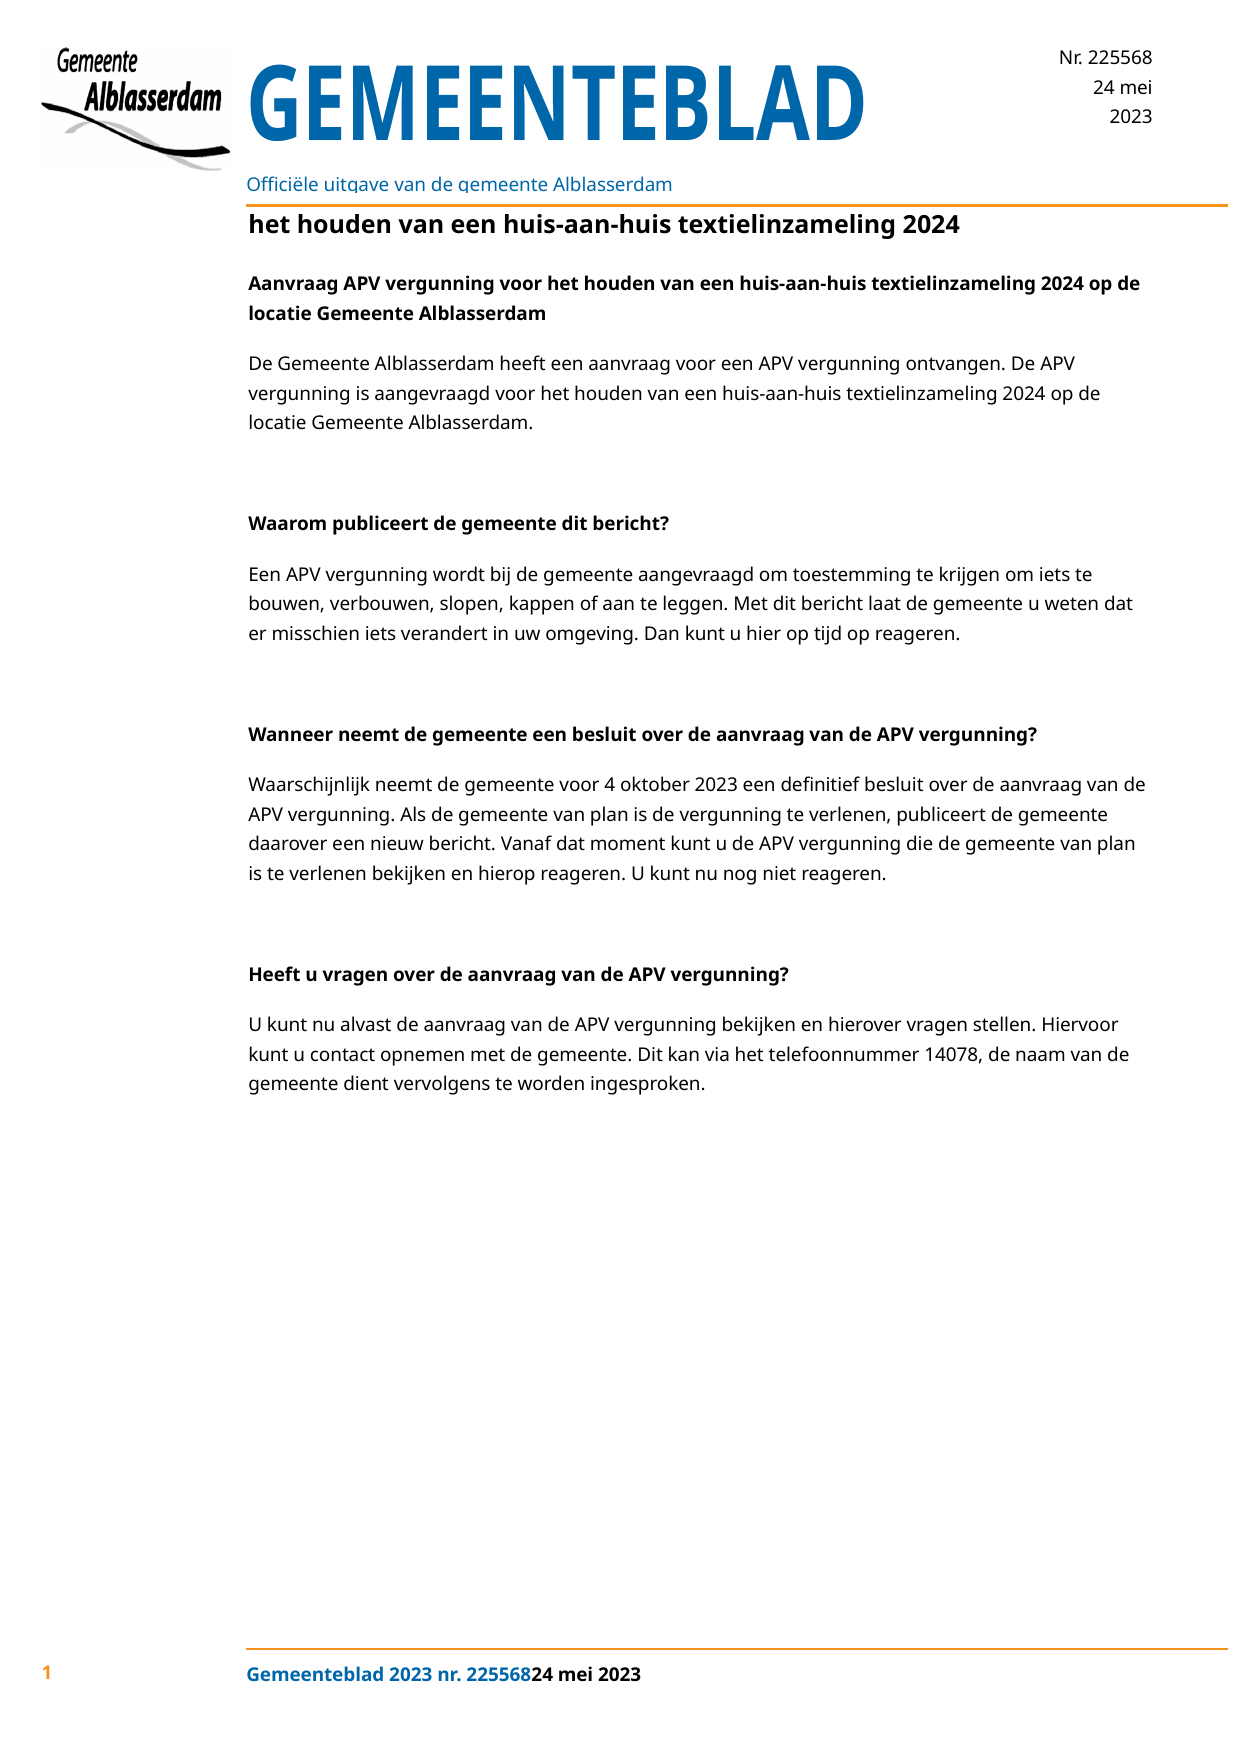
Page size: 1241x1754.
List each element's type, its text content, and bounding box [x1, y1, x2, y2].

picture [41, 47, 231, 172]
text Wanneer neemt de gemeente een besluit over de aanvraag van de APV vergunning? [248, 721, 1152, 746]
text De Gemeente Alblasserdam heeft een aanvraag voor een APV vergunning ontvangen. De APV vergunning is aangevraagd voor het houden van een huis-aan-huis textielinzameling 2024 op de locatie Gemeente Alblasserdam. [248, 350, 1152, 435]
text het houden van een huis-aan-huis textielinzameling 2024 [248, 207, 1152, 241]
text Waarschijnlijk neemt de gemeente voor 4 oktober 2023 een definitief besluit over de aanvraag van de APV vergunning. Als de gemeente van plan is de vergunning te verlenen, publiceert de gemeente daarover een nieuw bericht. Vanaf dat moment kunt u de APV vergunning die de gemeente van plan is te verlenen bekijken en hierop reageren. U kunt nu nog niet reageren. [248, 771, 1152, 886]
text Aanvraag APV vergunning voor het houden van een huis-aan-huis textielinzameling 2024 op de locatie Gemeente Alblasserdam [248, 270, 1152, 326]
text U kunt nu alvast de aanvraag van de APV vergunning bekijken en hierover vragen stellen. Hiervoor kunt u contact opnemen met de gemeente. Dit kan via het telefoonnummer 14078, de naam van de gemeente dient vervolgens te worden ingesproken. [248, 1011, 1152, 1096]
text Een APV vergunning wordt bij de gemeente aangevraagd om toestemming te krijgen om iets te bouwen, verbouwen, slopen, kappen of aan te leggen. Met dit bericht laat de gemeente u weten dat er misschien iets verandert in uw omgeving. Dan kunt u hier op tijd op reageren. [248, 561, 1152, 646]
text Heeft u vragen over de aanvraag van de APV vergunning? [248, 961, 1152, 986]
text Waarom publiceert de gemeente dit bericht? [248, 510, 1152, 536]
